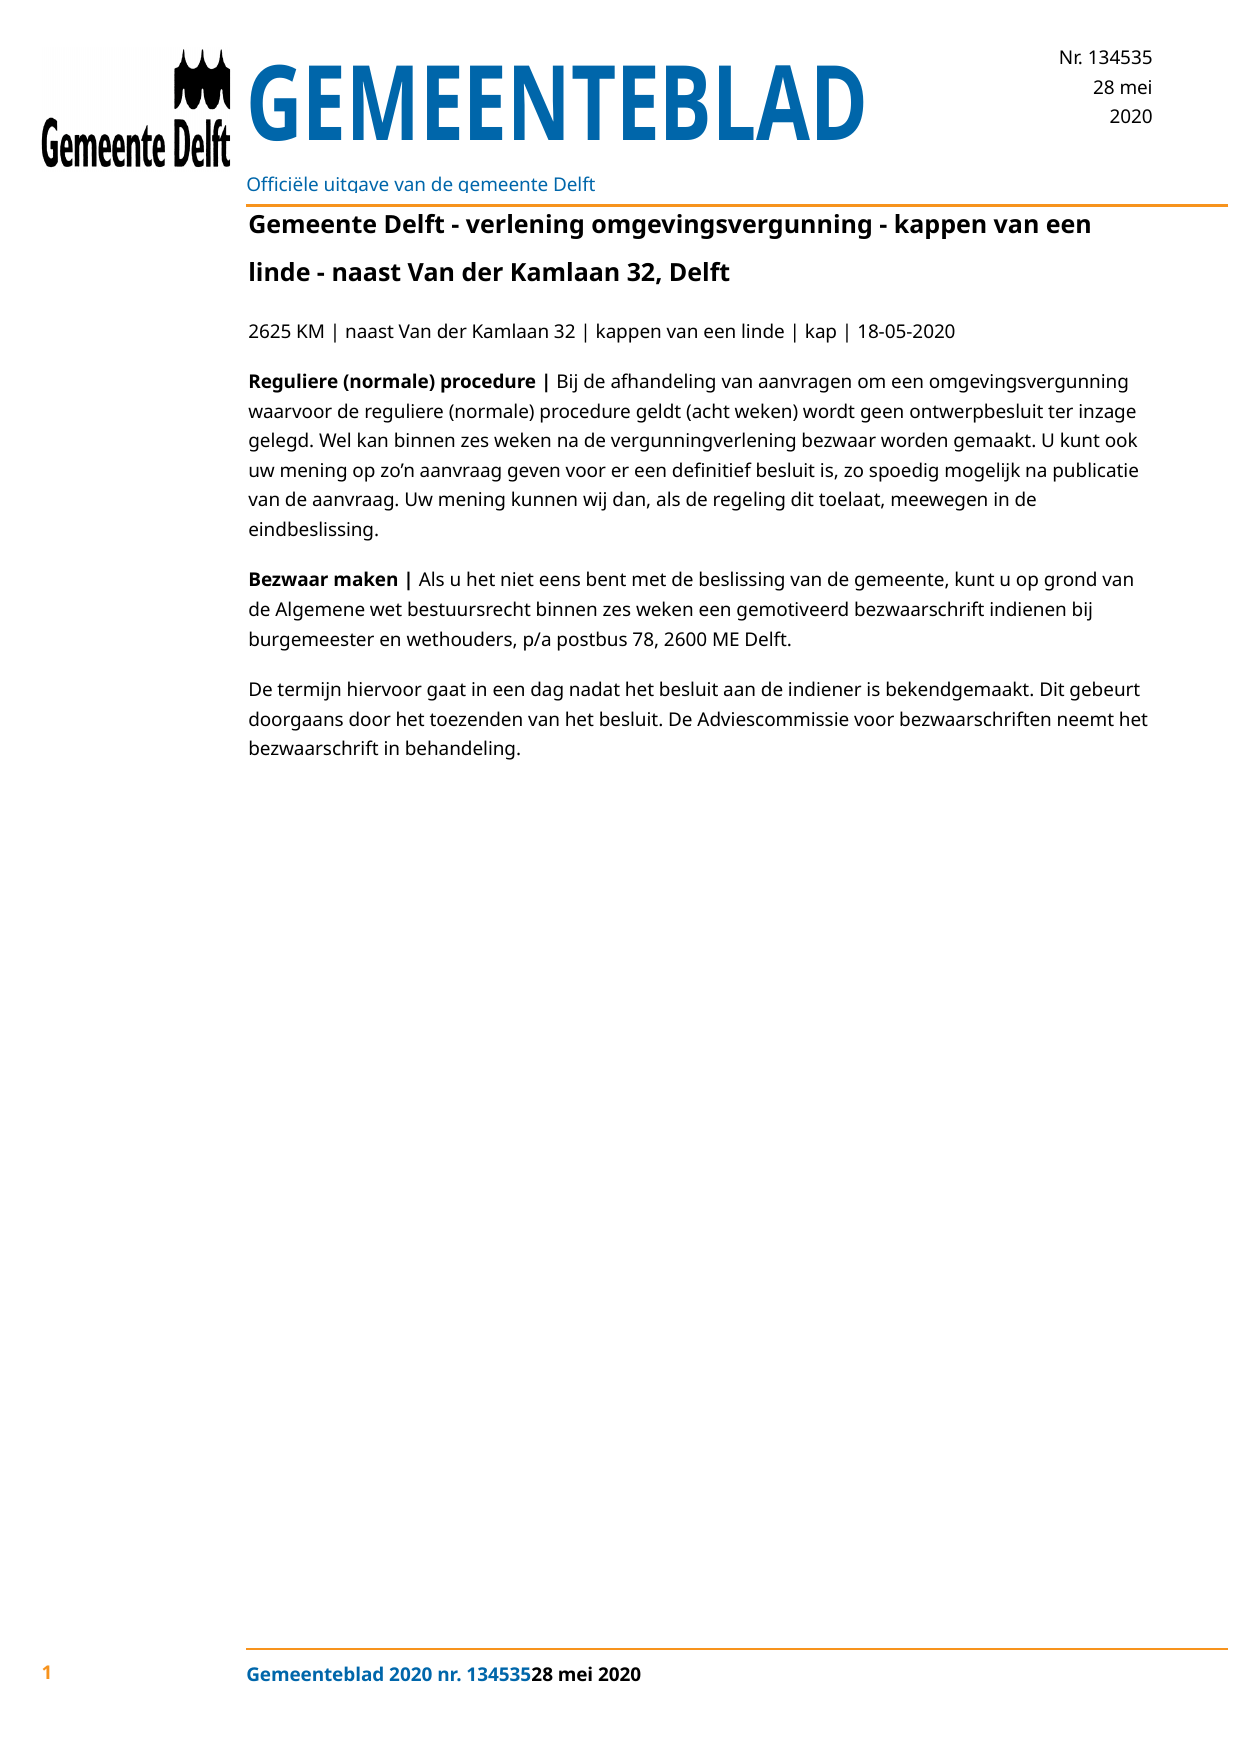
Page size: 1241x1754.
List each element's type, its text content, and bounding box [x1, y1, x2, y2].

text Reguliere (normale) procedure | Bij de afhandeling van aanvragen om een omgevingsvergunning waarvoor de reguliere (normale) procedure geldt (acht weken) wordt geen ontwerpbesluit ter inzage gelegd. Wel kan binnen zes weken na de vergunningverlening bezwaar worden gemaakt. U kunt ook uw mening op zo’n aanvraag geven voor er een definitief besluit is, zo spoedig mogelijk na publicatie van de aanvraag. Uw mening kunnen wij dan, als de regeling dit toelaat, meewegen in de eindbeslissing. [248, 368, 1152, 542]
text 2625 KM | naast Van der Kamlaan 32 | kappen van een linde | kap | 18-05-2020 [248, 318, 1152, 344]
text De termijn hiervoor gaat in een dag nadat het besluit aan de indiener is bekendgemaakt. Dit gebeurt doorgaans door het toezenden van het besluit. De Adviescommissie voor bezwaarschriften neemt het bezwaarschrift in behandeling. [248, 676, 1152, 761]
picture [41, 47, 231, 172]
text Bezwaar maken | Als u het niet eens bent met de beslissing van de gemeente, kunt u op grond van de Algemene wet bestuursrecht binnen zes weken een gemotiveerd bezwaarschrift indienen bij burgemeester en wethouders, p/a postbus 78, 2600 ME Delft. [248, 567, 1152, 652]
text Gemeente Delft - verlening omgevingsvergunning - kappen van een linde - naast Van der Kamlaan 32, Delft [248, 207, 1152, 288]
